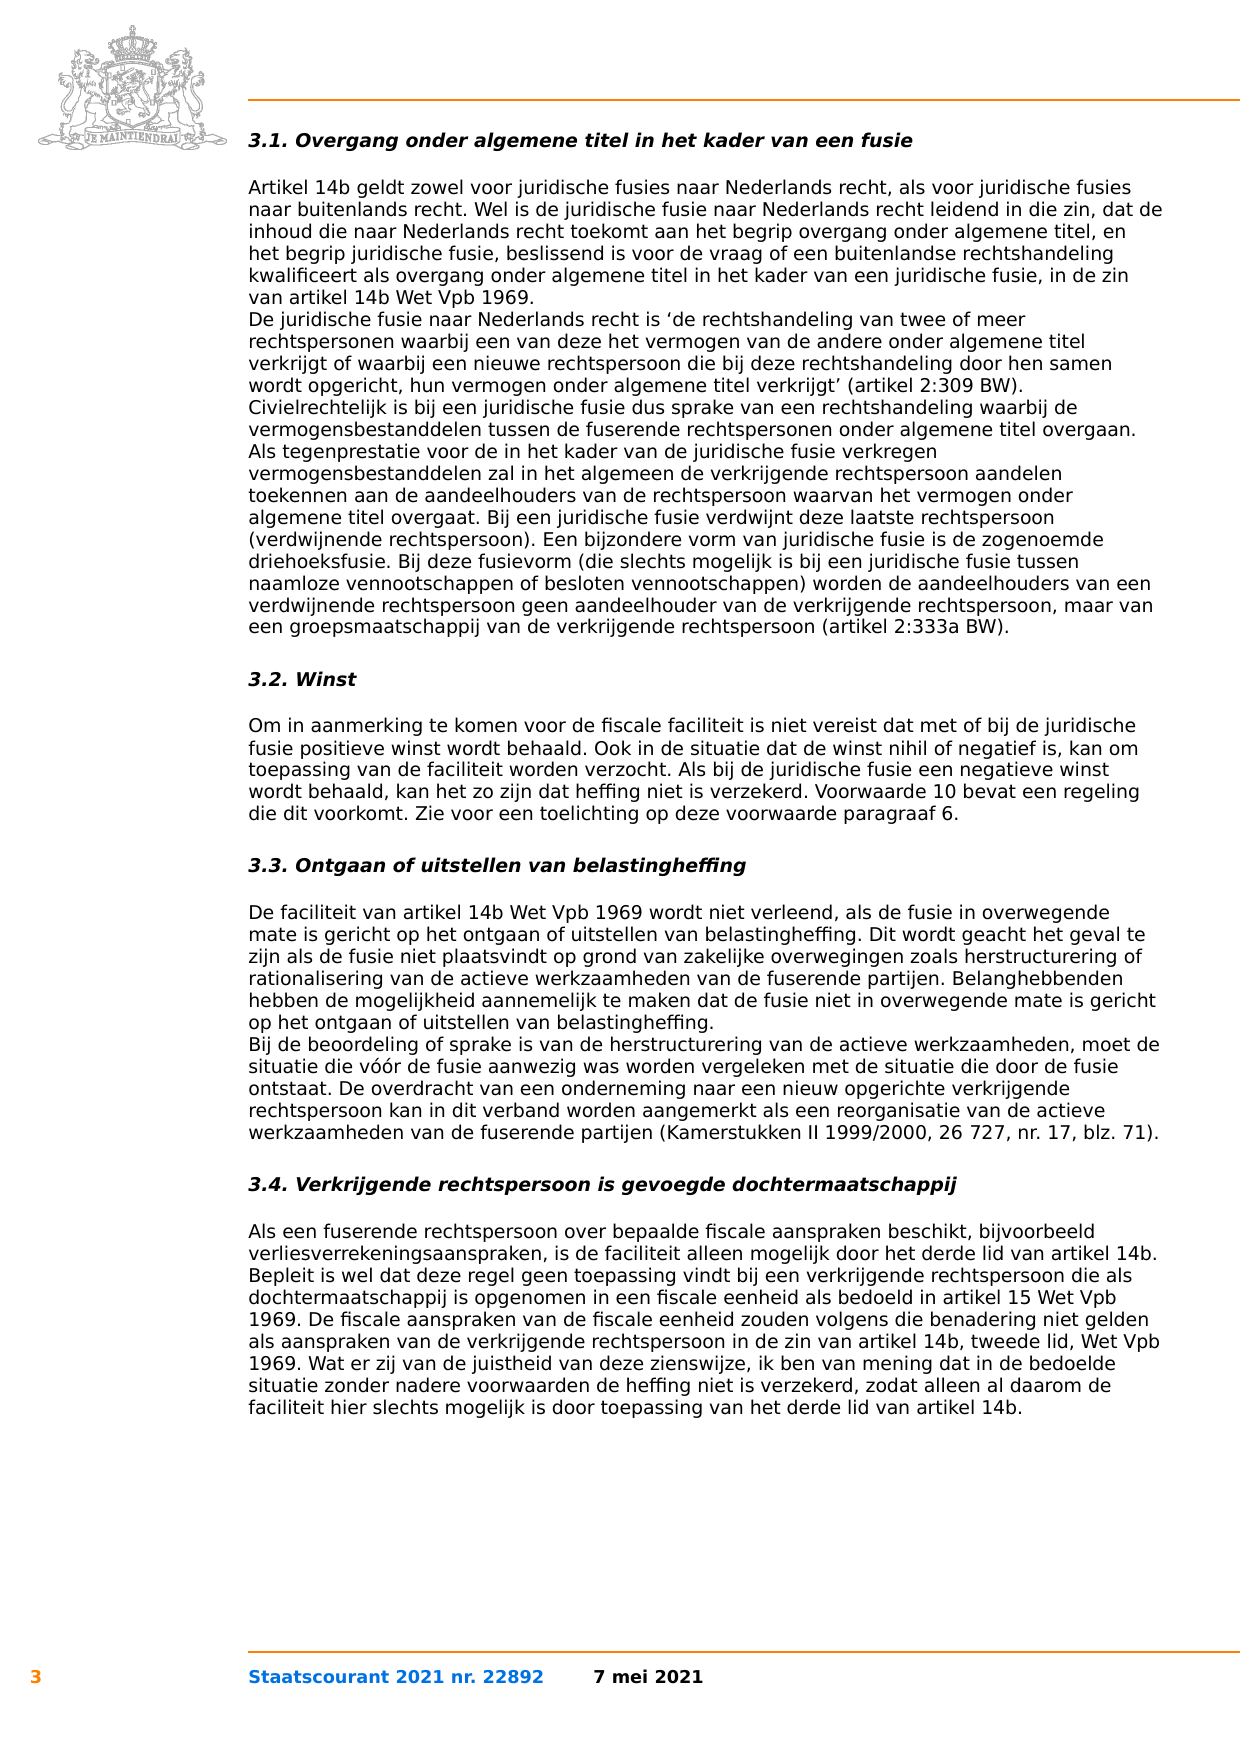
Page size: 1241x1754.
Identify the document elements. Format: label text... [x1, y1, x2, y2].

subtitle 3.4. Verkrijgende rechtspersoon is gevoegde dochtermaatschappij [248, 1174, 1163, 1196]
text Bij de beoordeling of sprake is van de herstructurering van de actieve werkzaamheden, moet de situatie die vóór de fusie aanwezig was worden vergeleken met de situatie die door de fusie ontstaat. De overdracht van een onderneming naar een nieuw opgerichte verkrijgende rechtspersoon kan in dit verband worden aangemerkt als een reorganisatie van de actieve werkzaamheden van de fuserende partijen (Kamerstukken II 1999/2000, 26 727, nr. 17, blz. 71). [248, 1034, 1163, 1144]
subtitle 3.3. Ontgaan of uitstellen van belastingheffing [248, 855, 1163, 877]
text De juridische fusie naar Nederlands recht is ‘de rechtshandeling van twee of meer rechtspersonen waarbij een van deze het vermogen van de andere onder algemene titel verkrijgt of waarbij een nieuwe rechtspersoon die bij deze rechtshandeling door hen samen wordt opgericht, hun vermogen onder algemene titel verkrijgt’ (artikel 2:309 BW). [248, 309, 1163, 397]
subtitle 3.2. Winst [248, 668, 1163, 690]
text Civielrechtelijk is bij een juridische fusie dus sprake van een rechtshandeling waarbij de vermogensbestanddelen tussen de fuserende rechtspersonen onder algemene titel overgaan. Als tegenprestatie voor de in het kader van de juridische fusie verkregen vermogensbestanddelen zal in het algemeen de verkrijgende rechtspersoon aandelen toekennen aan de aandeelhouders van de rechtspersoon waarvan het vermogen onder algemene titel overgaat. Bij een juridische fusie verdwijnt deze laatste rechtspersoon (verdwijnende rechtspersoon). Een bijzondere vorm van juridische fusie is de zogenoemde driehoeksfusie. Bij deze fusievorm (die slechts mogelijk is bij een juridische fusie tussen naamloze vennootschappen of besloten vennootschappen) worden de aandeelhouders van een verdwijnende rechtspersoon geen aandeelhouder van de verkrijgende rechtspersoon, maar van een groepsmaatschappij van de verkrijgende rechtspersoon (artikel 2:333a BW). [248, 397, 1163, 638]
picture [38, 25, 227, 150]
text Als een fuserende rechtspersoon over bepaalde fiscale aanspraken beschikt, bijvoorbeeld verliesverrekeningsaanspraken, is de faciliteit alleen mogelijk door het derde lid van artikel 14b. Bepleit is wel dat deze regel geen toepassing vindt bij een verkrijgende rechtspersoon die als dochtermaatschappij is opgenomen in een fiscale eenheid als bedoeld in artikel 15 Wet Vpb 1969. De fiscale aanspraken van de fiscale eenheid zouden volgens die benadering niet gelden als aanspraken van de verkrijgende rechtspersoon in de zin van artikel 14b, tweede lid, Wet Vpb 1969. Wat er zij van de juistheid van deze zienswijze, ik ben van mening dat in de bedoelde situatie zonder nadere voorwaarden de heffing niet is verzekerd, zodat alleen al daarom de faciliteit hier slechts mogelijk is door toepassing van het derde lid van artikel 14b. [248, 1221, 1163, 1419]
text De faciliteit van artikel 14b Wet Vpb 1969 wordt niet verleend, als de fusie in overwegende mate is gericht op het ontgaan of uitstellen van belastingheffing. Dit wordt geacht het geval te zijn als de fusie niet plaatsvindt op grond van zakelijke overwegingen zoals herstructurering of rationalisering van de actieve werkzaamheden van de fuserende partijen. Belanghebbenden hebben de mogelijkheid aannemelijk te maken dat de fusie niet in overwegende mate is gericht op het ontgaan of uitstellen van belastingheffing. [248, 902, 1163, 1034]
text Om in aanmerking te komen voor de fiscale faciliteit is niet vereist dat met of bij de juridische fusie positieve winst wordt behaald. Ook in de situatie dat de winst nihil of negatief is, kan om toepassing van de faciliteit worden verzocht. Als bij de juridische fusie een negatieve winst wordt behaald, kan het zo zijn dat heffing niet is verzekerd. Voorwaarde 10 bevat een regeling die dit voorkomt. Zie voor een toelichting op deze voorwaarde paragraaf 6. [248, 715, 1163, 825]
subtitle 3.1. Overgang onder algemene titel in het kader van een fusie [248, 130, 1163, 152]
text Artikel 14b geldt zowel voor juridische fusies naar Nederlands recht, als voor juridische fusies naar buitenlands recht. Wel is de juridische fusie naar Nederlands recht leidend in die zin, dat de inhoud die naar Nederlands recht toekomt aan het begrip overgang onder algemene titel, en het begrip juridische fusie, beslissend is voor de vraag of een buitenlandse rechtshandeling kwalificeert als overgang onder algemene titel in het kader van een juridische fusie, in de zin van artikel 14b Wet Vpb 1969. [248, 177, 1163, 309]
